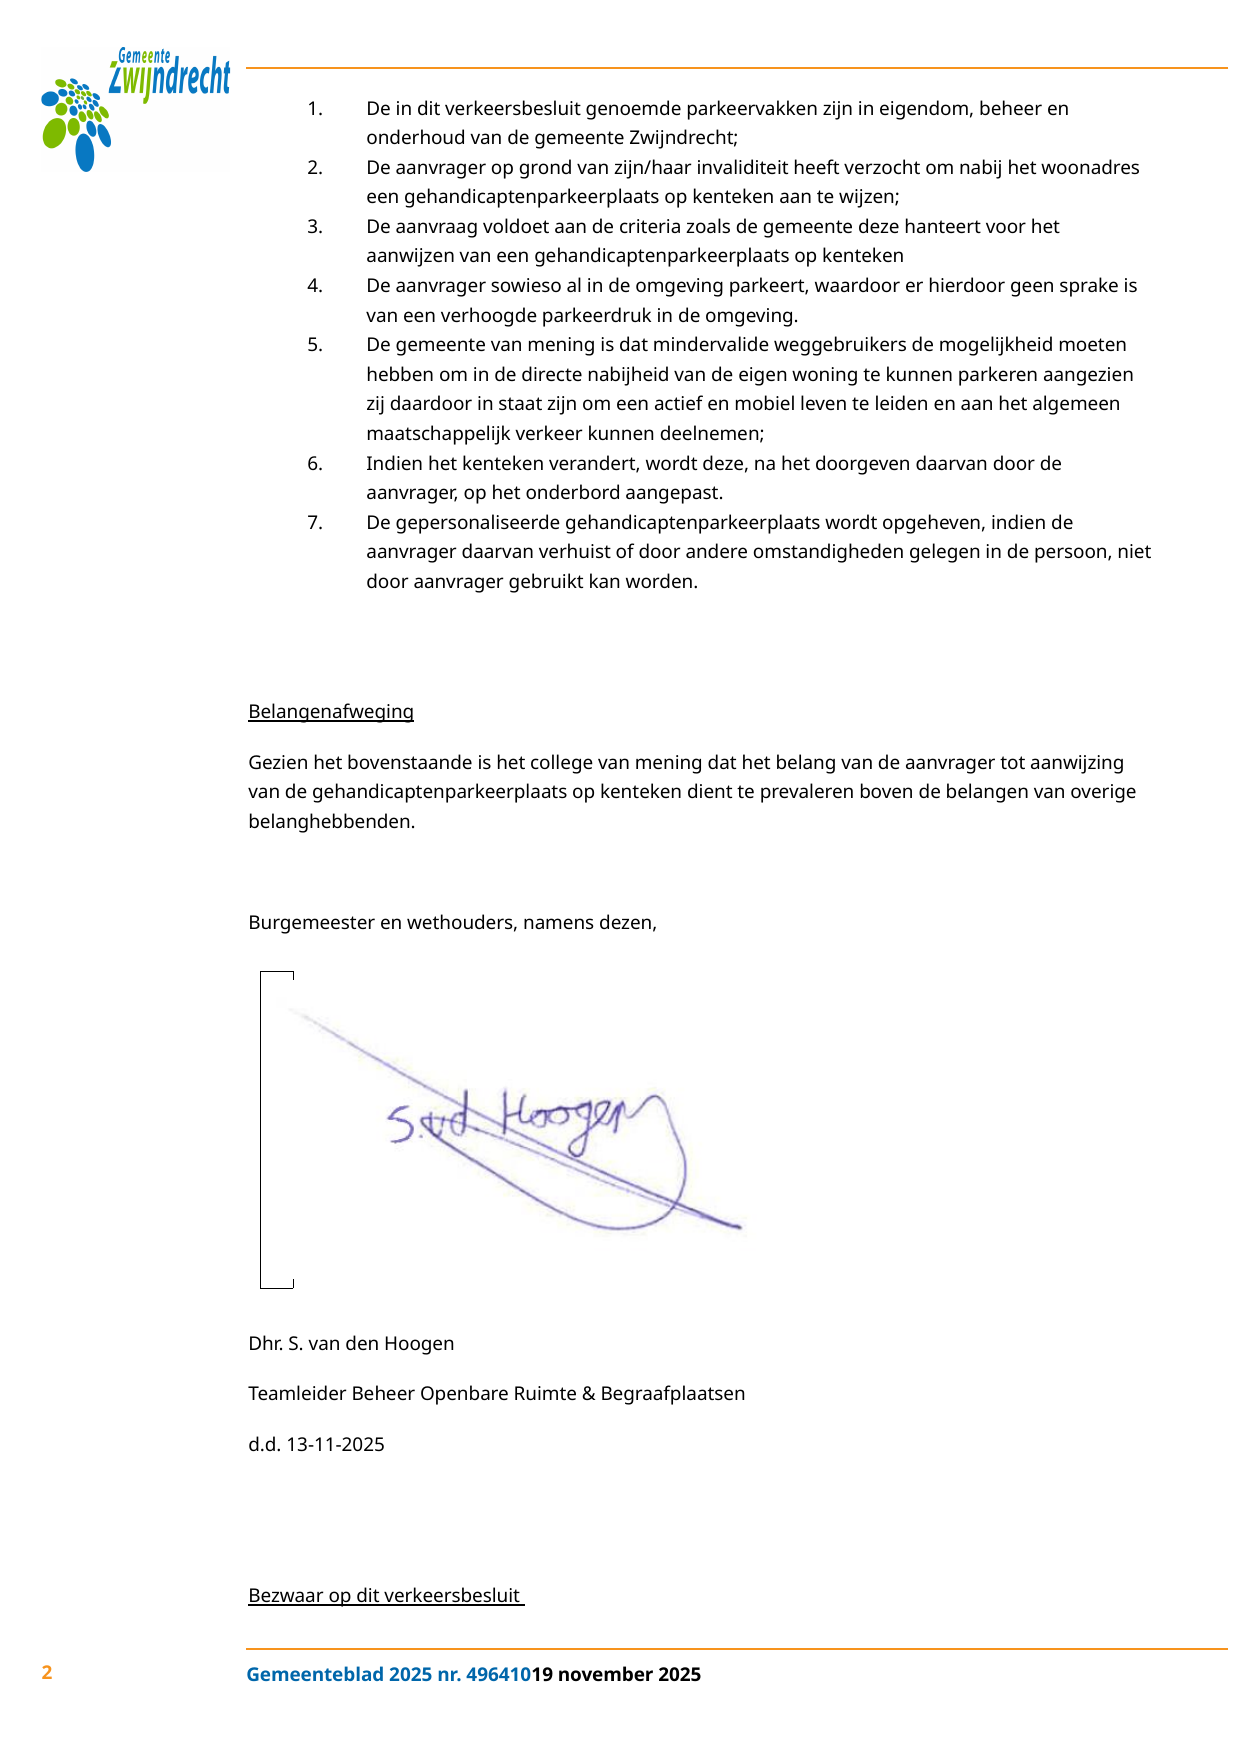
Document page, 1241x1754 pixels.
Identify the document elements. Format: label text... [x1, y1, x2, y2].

list De aanvraag voldoet aan de criteria zoals de gemeente deze hanteert voor het aanwijzen van een gehandicaptenparkeerplaats op kenteken [307, 213, 1152, 268]
picture [41, 47, 231, 172]
list De aanvrager op grond van zijn/haar invaliditeit heeft verzocht om nabij het woonadres een gehandicaptenparkeerplaats op kenteken aan te wijzen; [307, 154, 1152, 209]
text Belangenafweging [248, 698, 1152, 724]
list De gepersonaliseerde gehandicaptenparkeerplaats wordt opgeheven, indien de aanvrager daarvan verhuist of door andere omstandigheden gelegen in de persoon, niet door aanvrager gebruikt kan worden. [307, 509, 1152, 594]
list Indien het kenteken verandert, wordt deze, na het doorgeven daarvan door de aanvrager, op het onderbord aangepast. [307, 450, 1152, 505]
text d.d. 13-11-2025 [248, 1431, 1152, 1457]
list De gemeente van mening is dat mindervalide weggebruikers de mogelijkheid moeten hebben om in de directe nabijheid van de eigen woning te kunnen parkeren aangezien zij daardoor in staat zijn om een actief en mobiel leven te leiden en aan het algemeen maatschappelijk verkeer kunnen deelnemen; [307, 331, 1152, 446]
text Gezien het bovenstaande is het college van mening dat het belang van de aanvrager tot aanwijzing van de gehandicaptenparkeerplaats op kenteken dient te prevaleren boven de belangen van overige belanghebbenden. [248, 749, 1152, 834]
list De aanvrager sowieso al in de omgeving parkeert, waardoor er hierdoor geen sprake is van een verhoogde parkeerdruk in de omgeving. [307, 272, 1152, 328]
text Burgemeester en wethouders, namens dezen, [248, 909, 1152, 935]
picture [268, 980, 772, 1279]
text Dhr. S. van den Hoogen [248, 1330, 1152, 1356]
list De in dit verkeersbesluit genoemde parkeervakken zijn in eigendom, beheer en onderhoud van de gemeente Zwijndrecht; [307, 95, 1152, 150]
text Bezwaar op dit verkeersbesluit [248, 1582, 1152, 1608]
text Teamleider Beheer Openbare Ruimte & Begraafplaatsen [248, 1381, 1152, 1406]
